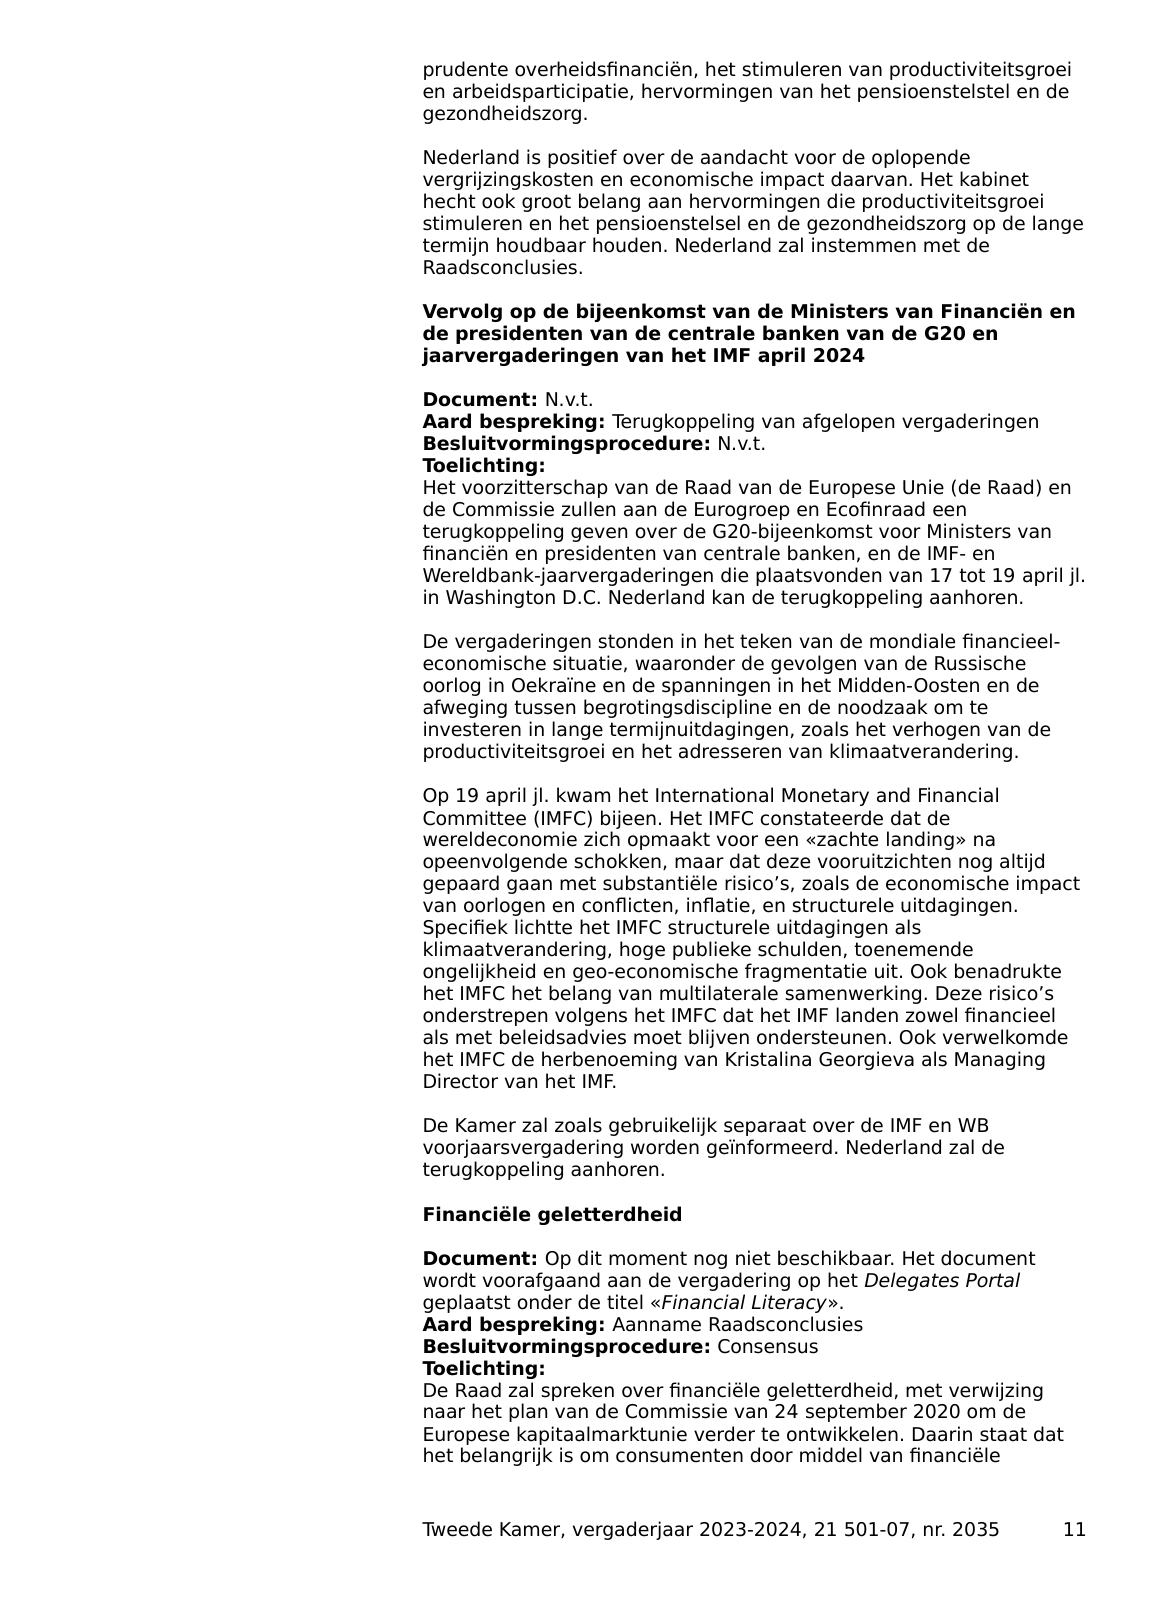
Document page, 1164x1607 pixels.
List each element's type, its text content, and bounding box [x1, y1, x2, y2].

subtitle Financiële geletterdheid [422, 1203, 1087, 1225]
text Document: Op dit moment nog niet beschikbaar. Het document wordt voorafgaand aan de vergadering op het Delegates Portal geplaatst onder de titel «Financial Literacy». [422, 1248, 1087, 1313]
text Toelichting: [422, 455, 1087, 477]
text Toelichting: [422, 1357, 1087, 1379]
text Het voorzitterschap van de Raad van de Europese Unie (de Raad) en de Commissie zullen aan de Eurogroep en Ecofinraad een terugkoppeling geven over de G20-bijeenkomst voor Ministers van financiën en presidenten van centrale banken, en de IMF- en Wereldbank-jaarvergaderingen die plaatsvonden van 17 tot 19 april jl. in Washington D.C. Nederland kan de terugkoppeling aanhoren. [422, 477, 1087, 609]
text Besluitvormingsprocedure: N.v.t. [422, 433, 1087, 455]
text Nederland is positief over de aandacht voor de oplopende vergrijzingskosten en economische impact daarvan. Het kabinet hecht ook groot belang aan hervormingen die productiviteitsgroei stimuleren en het pensioenstelsel en de gezondheidszorg op de lange termijn houdbaar houden. Nederland zal instemmen met de Raadsconclusies. [422, 147, 1087, 279]
text De Raad zal spreken over financiële geletterdheid, met verwijzing naar het plan van de Commissie van 24 september 2020 om de Europese kapitaalmarktunie verder te ontwikkelen. Daarin staat dat het belangrijk is om consumenten door middel van financiële [422, 1379, 1087, 1467]
text De vergaderingen stonden in het teken van de mondiale financieel-economische situatie, waaronder de gevolgen van de Russische oorlog in Oekraïne en de spanningen in het Midden-Oosten en de afweging tussen begrotingsdiscipline en de noodzaak om te investeren in lange termijnuitdagingen, zoals het verhogen van de productiviteitsgroei en het adresseren van klimaatverandering. [422, 631, 1087, 763]
text Aard bespreking: Terugkoppeling van afgelopen vergaderingen [422, 411, 1087, 433]
subtitle Vervolg op de bijeenkomst van de Ministers van Financiën en de presidenten van de centrale banken van de G20 en jaarvergaderingen van het IMF april 2024 [422, 301, 1087, 367]
text Document: N.v.t. [422, 389, 1087, 411]
text Aard bespreking: Aanname Raadsconclusies [422, 1313, 1087, 1336]
text Op 19 april jl. kwam het International Monetary and Financial Committee (IMFC) bijeen. Het IMFC constateerde dat de wereldeconomie zich opmaakt voor een «zachte landing» na opeenvolgende schokken, maar dat deze vooruitzichten nog altijd gepaard gaan met substantiële risico’s, zoals de economische impact van oorlogen en conflicten, inflatie, en structurele uitdagingen. Specifiek lichtte het IMFC structurele uitdagingen als klimaatverandering, hoge publieke schulden, toenemende ongelijkheid en geo-economische fragmentatie uit. Ook benadrukte het IMFC het belang van multilaterale samenwerking. Deze risico’s onderstrepen volgens het IMFC dat het IMF landen zowel financieel als met beleidsadvies moet blijven ondersteunen. Ook verwelkomde het IMFC de herbenoeming van Kristalina Georgieva als Managing Director van het IMF. [422, 785, 1087, 1093]
text Besluitvormingsprocedure: Consensus [422, 1336, 1087, 1357]
text prudente overheidsfinanciën, het stimuleren van productiviteitsgroei en arbeidsparticipatie, hervormingen van het pensioenstelstel en de gezondheidszorg. [422, 59, 1087, 125]
text De Kamer zal zoals gebruikelijk separaat over de IMF en WB voorjaarsvergadering worden geïnformeerd. Nederland zal de terugkoppeling aanhoren. [422, 1115, 1087, 1181]
